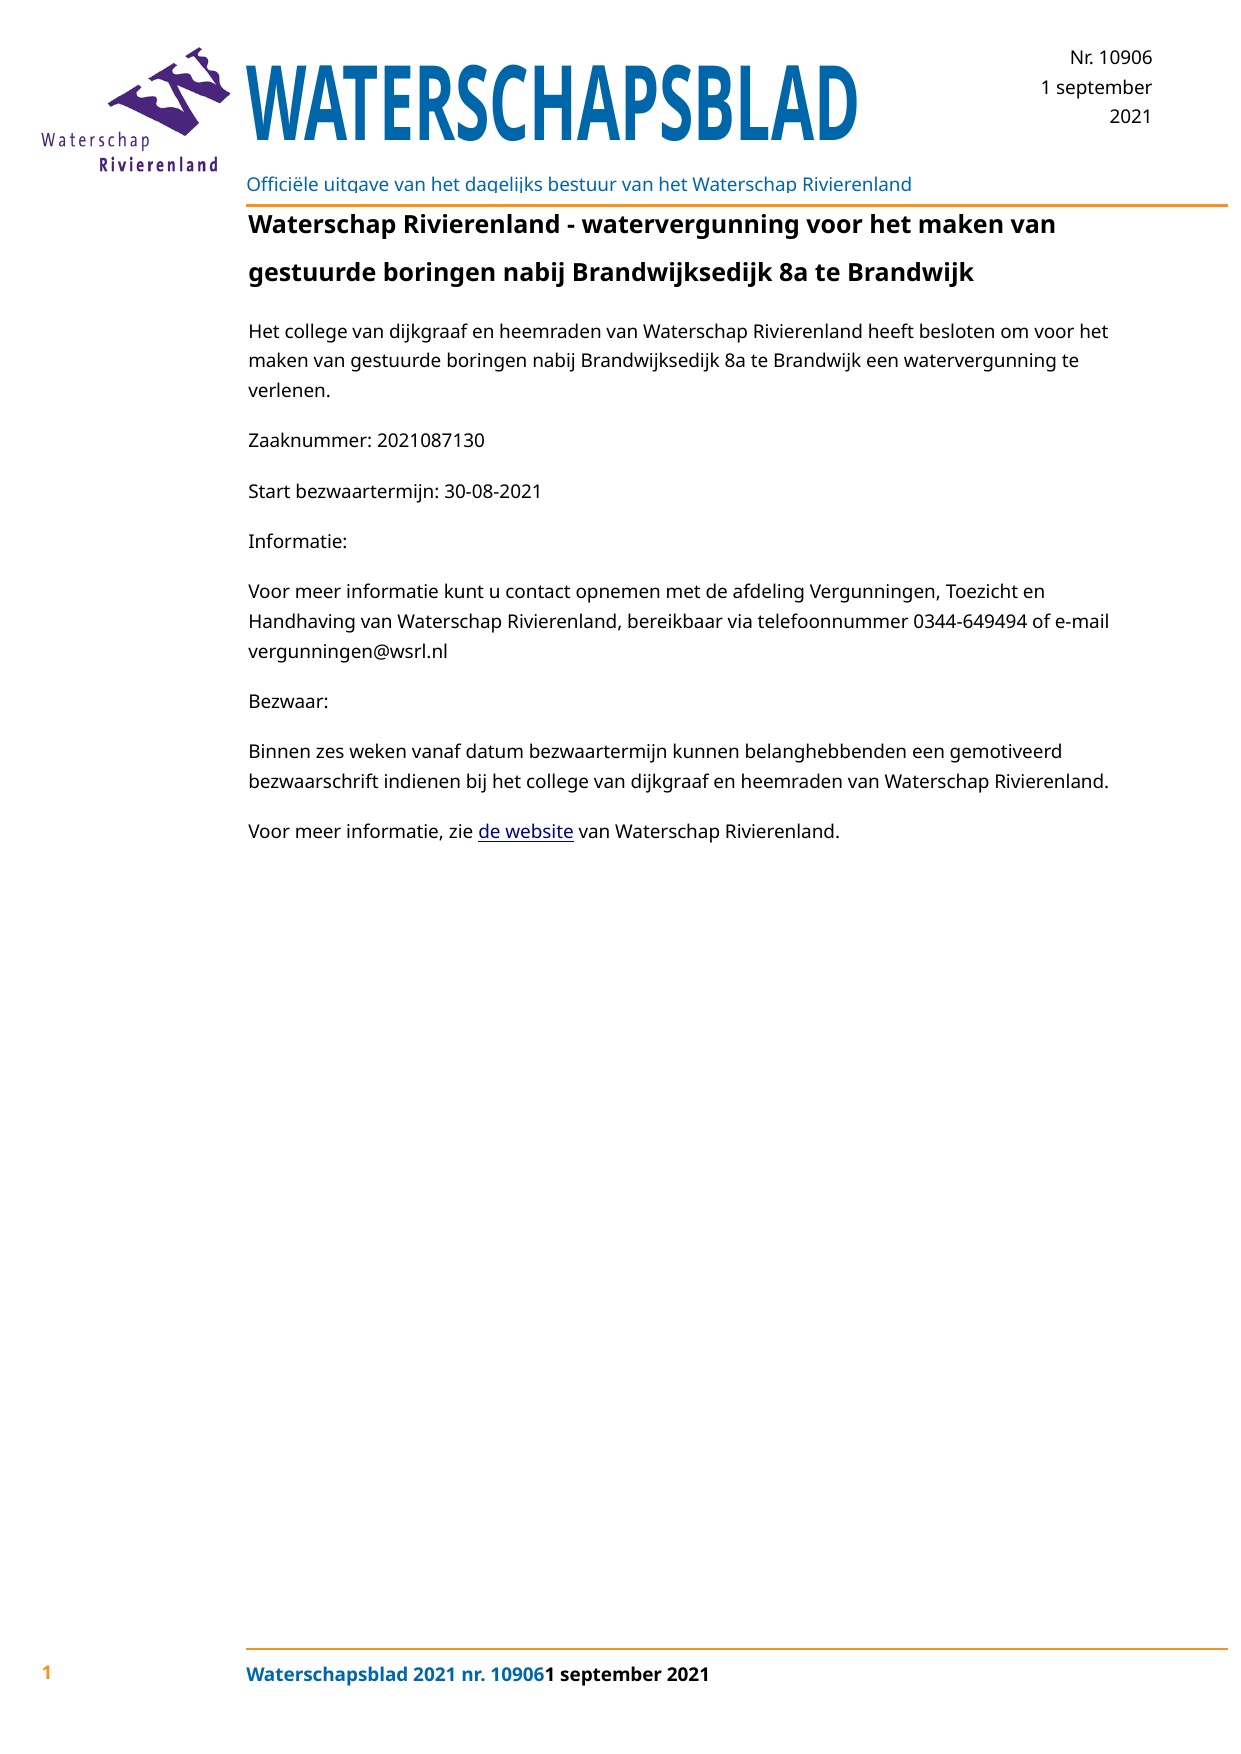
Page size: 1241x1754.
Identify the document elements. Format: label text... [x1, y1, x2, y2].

text Start bezwaartermijn: 30-08-2021 [248, 478, 1152, 504]
text Bezwaar: [248, 688, 1152, 714]
text Zaaknummer: 2021087130 [248, 427, 1152, 453]
text Het college van dijkgraaf en heemraden van Waterschap Rivierenland heeft besloten om voor het maken van gestuurde boringen nabij Brandwijksedijk 8a te Brandwijk een watervergunning te verlenen. [248, 318, 1152, 403]
text Voor meer informatie, zie de website van Waterschap Rivierenland. [248, 819, 1152, 844]
text Binnen zes weken vanaf datum bezwaartermijn kunnen belanghebbenden een gemotiveerd bezwaarschrift indienen bij het college van dijkgraaf en heemraden van Waterschap Rivierenland. [248, 739, 1152, 794]
text Waterschap Rivierenland - watervergunning voor het maken van gestuurde boringen nabij Brandwijksedijk 8a te Brandwijk [248, 207, 1152, 288]
text Informatie: [248, 528, 1152, 554]
picture [41, 47, 231, 172]
text Voor meer informatie kunt u contact opnemen met de afdeling Vergunningen, Toezicht en Handhaving van Waterschap Rivierenland, bereikbaar via telefoonnummer 0344-649494 of e-mail vergunningen@wsrl.nl [248, 579, 1152, 664]
